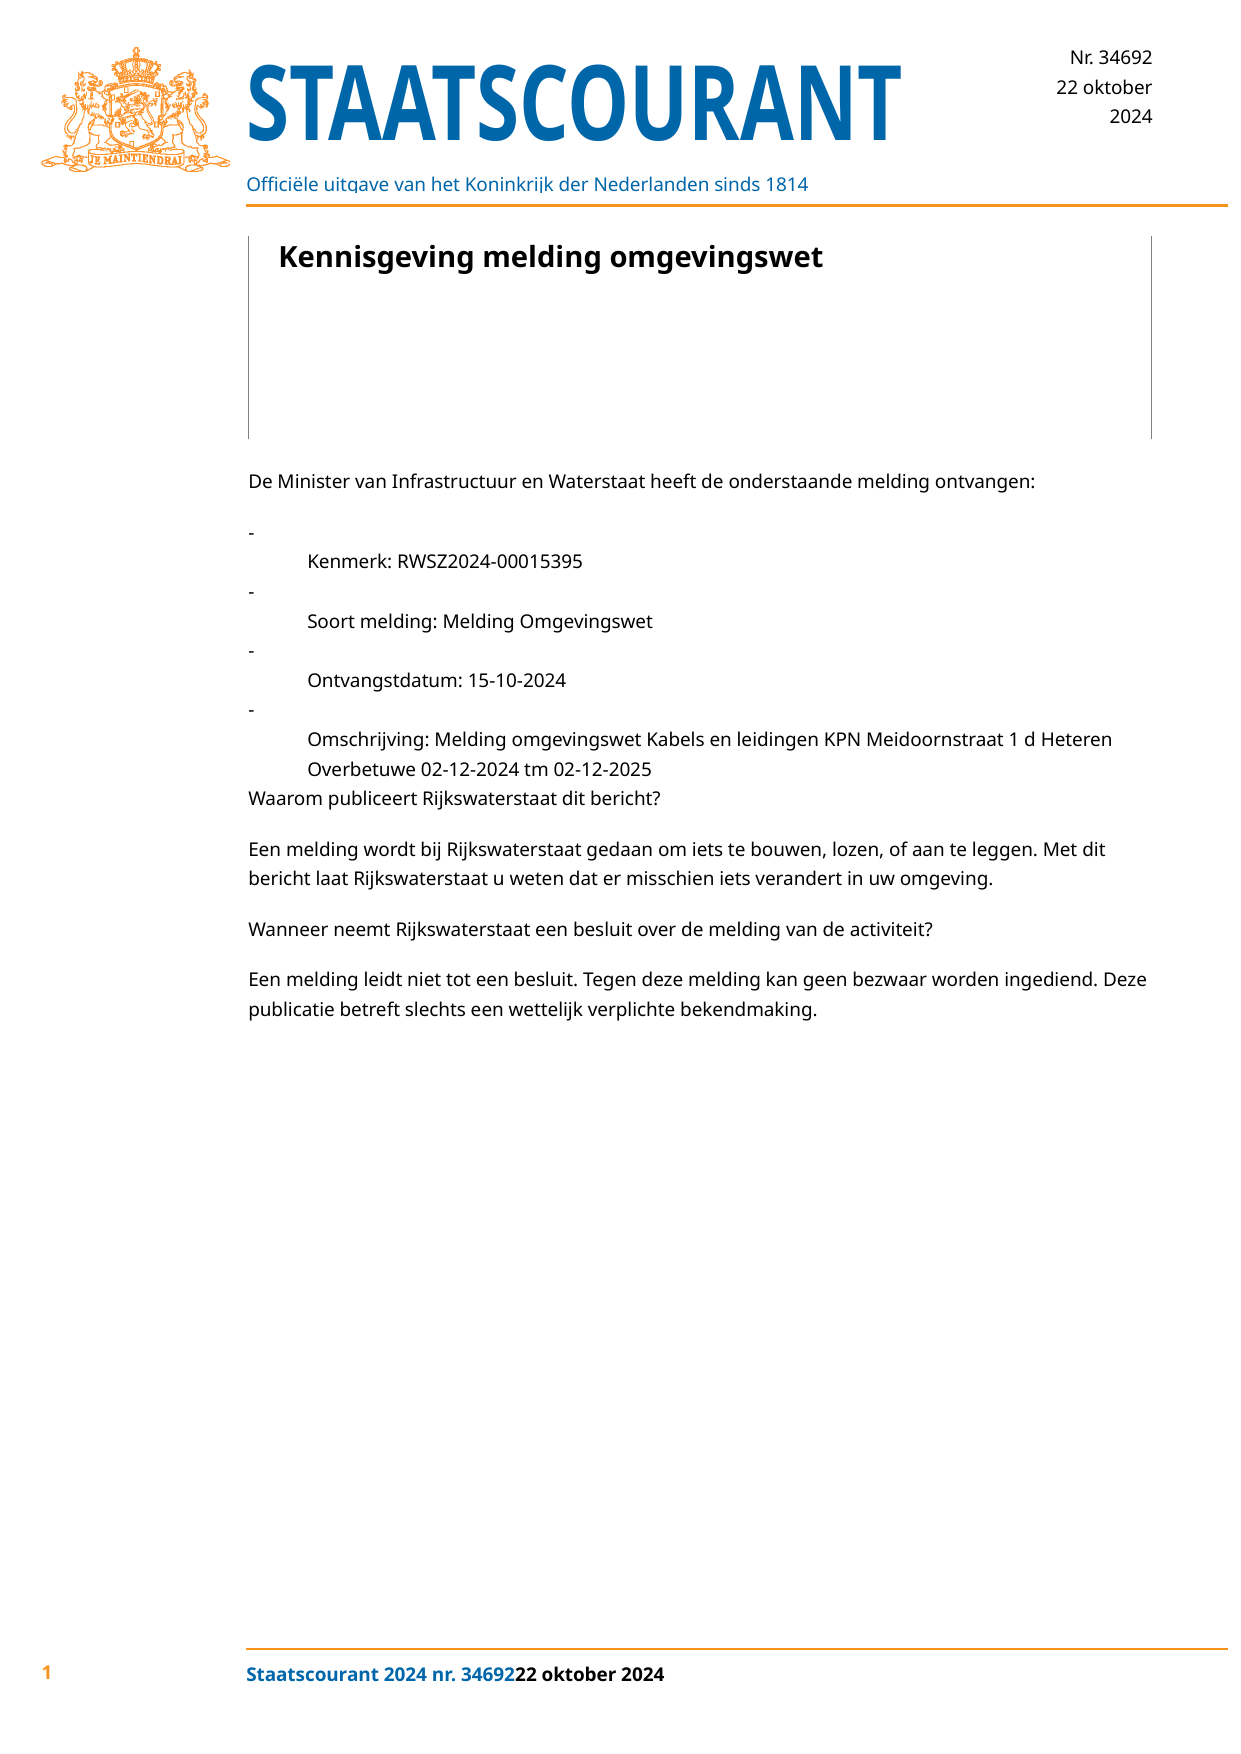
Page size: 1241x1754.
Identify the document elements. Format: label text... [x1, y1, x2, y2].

text Waarom publiceert Rijkswaterstaat dit bericht? [248, 785, 1152, 811]
text Een melding leidt niet tot een besluit. Tegen deze melding kan geen bezwaar worden ingediend. Deze publicatie betreft slechts een wettelijk verplichte bekendmaking. [248, 966, 1152, 1021]
table_header Kennisgeving melding omgevingswet [249, 236, 850, 439]
text Een melding wordt bij Rijkswaterstaat gedaan om iets te bouwen, lozen, of aan te leggen. Met dit bericht laat Rijkswaterstaat u weten dat er misschien iets verandert in uw omgeving. [248, 836, 1152, 891]
table_header [1090, 236, 1151, 413]
list Omschrijving: Melding omgevingswet Kabels en leidingen KPN Meidoornstraat 1 d Heteren Overbetuwe 02-12-2024 tm 02-12-2025 [248, 726, 1152, 781]
list Ontvangstdatum: 15-10-2024 [248, 667, 1152, 693]
picture [41, 47, 231, 172]
text Wanneer neemt Rijkswaterstaat een besluit over de melding van de activiteit? [248, 916, 1152, 941]
text De Minister van Infrastructuur en Waterstaat heeft de onderstaande melding ontvangen: [248, 469, 1152, 494]
picture [912, 236, 1090, 414]
table_header [850, 414, 1151, 439]
list Kenmerk: RWSZ2024-00015395 [248, 549, 1152, 574]
table_header [850, 236, 912, 413]
list Soort melding: Melding Omgevingswet [248, 608, 1152, 633]
